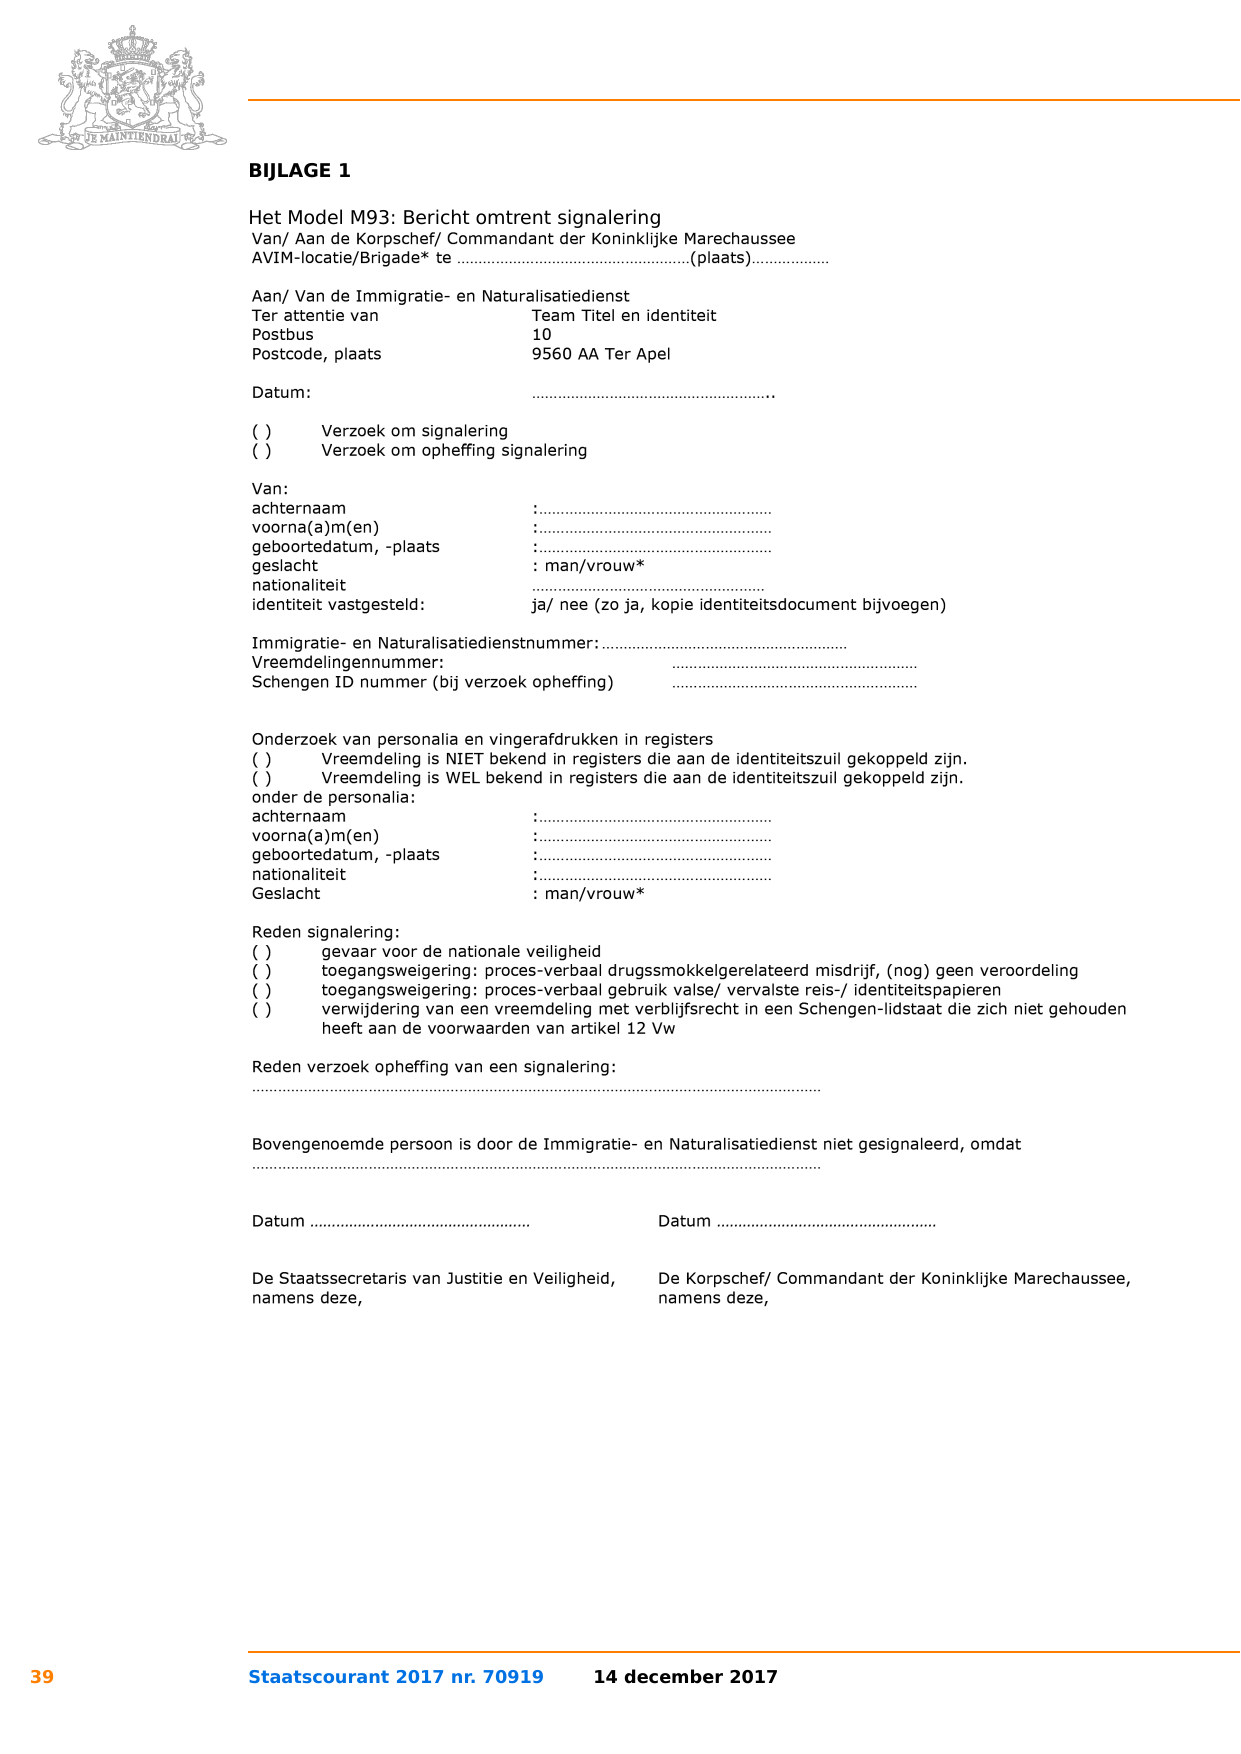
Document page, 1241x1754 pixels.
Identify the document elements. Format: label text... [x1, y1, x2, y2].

picture [38, 25, 227, 150]
subtitle BIJLAGE 1 [248, 160, 1163, 182]
text Het Model M93: Bericht omtrent signalering [248, 207, 1163, 1309]
picture [248, 228, 1134, 1310]
